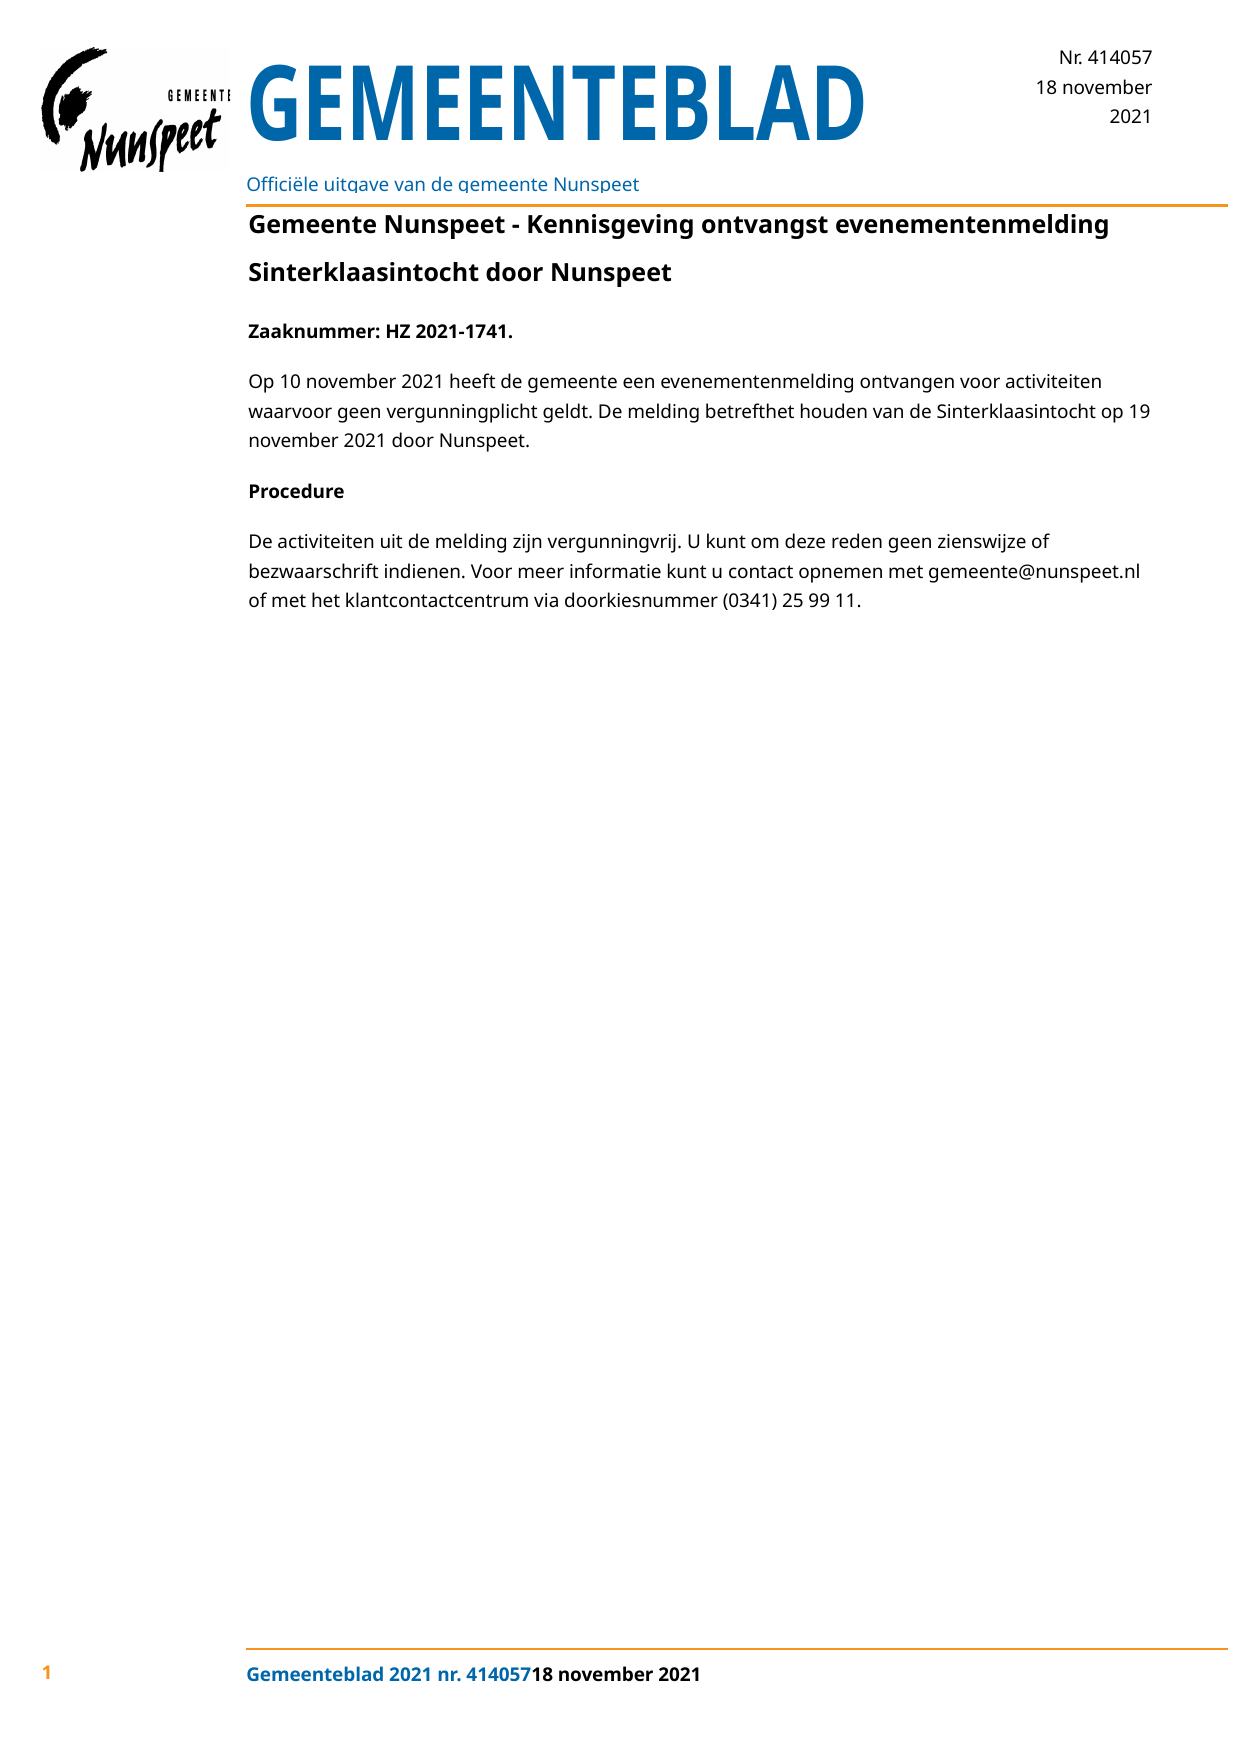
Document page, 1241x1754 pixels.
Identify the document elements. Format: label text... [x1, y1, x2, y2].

text De activiteiten uit de melding zijn vergunningvrij. U kunt om deze reden geen zienswijze of bezwaarschrift indienen. Voor meer informatie kunt u contact opnemen met gemeente@nunspeet.nl of met het klantcontactcentrum via doorkiesnummer (0341) 25 99 11. [248, 528, 1152, 613]
text Procedure [248, 478, 1152, 504]
text Gemeente Nunspeet - Kennisgeving ontvangst evenementenmelding Sinterklaasintocht door Nunspeet [248, 207, 1152, 288]
text Zaaknummer: HZ 2021-1741. [248, 318, 1152, 344]
picture [41, 47, 231, 172]
text Op 10 november 2021 heeft de gemeente een evenementenmelding ontvangen voor activiteiten waarvoor geen vergunningplicht geldt. De melding betrefthet houden van de Sinterklaasintocht op 19 november 2021 door Nunspeet. [248, 368, 1152, 453]
